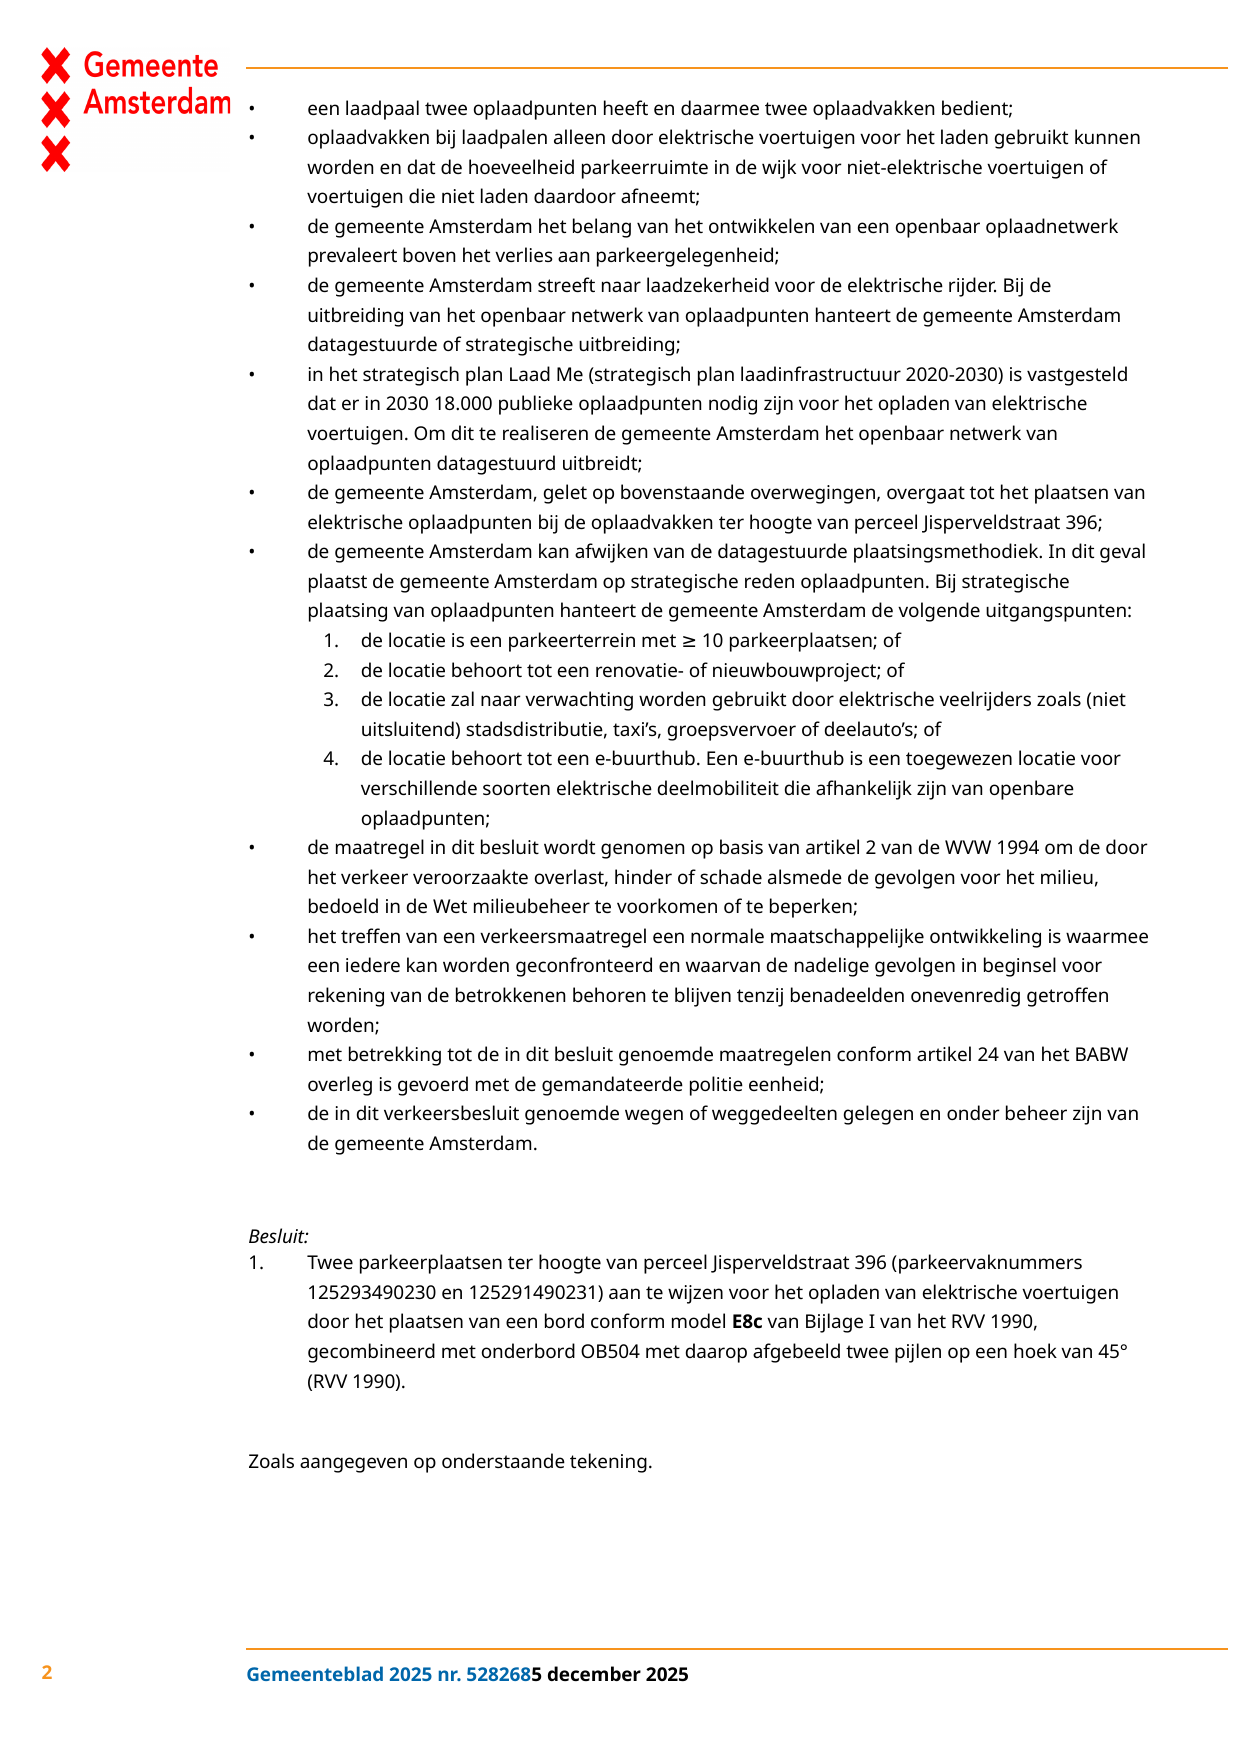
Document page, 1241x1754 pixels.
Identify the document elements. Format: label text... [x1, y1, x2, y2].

list Twee parkeerplaatsen ter hoogte van perceel Jisperveldstraat 396 (parkeervaknummers 125293490230 en 125291490231) aan te wijzen voor het opladen van elektrische voertuigen door het plaatsen van een bord conform model E8c van Bijlage I van het RVV 1990, gecombineerd met onderbord OB504 met daarop afgebeeld twee pijlen op een hoek van 45° (RVV 1990). [248, 1249, 1152, 1393]
text Besluit: [248, 1224, 1152, 1249]
list oplaadvakken bij laadpalen alleen door elektrische voertuigen voor het laden gebruikt kunnen worden en dat de hoeveelheid parkeerruimte in de wijk voor niet-elektrische voertuigen of voertuigen die niet laden daardoor afneemt; [248, 124, 1152, 209]
list de maatregel in dit besluit wordt genomen op basis van artikel 2 van de WVW 1994 om de door het verkeer veroorzaakte overlast, hinder of schade alsmede de gevolgen voor het milieu, bedoeld in de Wet milieubeheer te voorkomen of te beperken; [248, 834, 1152, 919]
list de gemeente Amsterdam het belang van het ontwikkelen van een openbaar oplaadnetwerk prevaleert boven het verlies aan parkeergelegenheid; [248, 213, 1152, 268]
list de gemeente Amsterdam streeft naar laadzekerheid voor de elektrische rijder. Bij de uitbreiding van het openbaar netwerk van oplaadpunten hanteert de gemeente Amsterdam datagestuurde of strategische uitbreiding; [248, 272, 1152, 357]
list het treffen van een verkeersmaatregel een normale maatschappelijke ontwikkeling is waarmee een iedere kan worden geconfronteerd en waarvan de nadelige gevolgen in beginsel voor rekening van de betrokkenen behoren te blijven tenzij benadeelden onevenredig getroffen worden; [248, 923, 1152, 1038]
list de locatie is een parkeerterrein met ≥ 10 parkeerplaatsen; of [323, 627, 1152, 653]
list de in dit verkeersbesluit genoemde wegen of weggedeelten gelegen en onder beheer zijn van de gemeente Amsterdam. [248, 1101, 1152, 1156]
list de locatie behoort tot een renovatie- of nieuwbouwproject; of [323, 657, 1152, 683]
list de locatie zal naar verwachting worden gebruikt door elektrische veelrijders zoals (niet uitsluitend) stadsdistributie, taxi’s, groepsvervoer of deelauto’s; of [323, 686, 1152, 742]
list met betrekking tot de in dit besluit genoemde maatregelen conform artikel 24 van het BABW overleg is gevoerd met de gemandateerde politie eenheid; [248, 1041, 1152, 1097]
list een laadpaal twee oplaadpunten heeft en daarmee twee oplaadvakken bedient; [248, 95, 1152, 121]
list in het strategisch plan Laad Me (strategisch plan laadinfrastructuur 2020-2030) is vastgesteld dat er in 2030 18.000 publieke oplaadpunten nodig zijn voor het opladen van elektrische voertuigen. Om dit te realiseren de gemeente Amsterdam het openbaar netwerk van oplaadpunten datagestuurd uitbreidt; [248, 361, 1152, 476]
list de gemeente Amsterdam kan afwijken van de datagestuurde plaatsingsmethodiek. In dit geval plaatst de gemeente Amsterdam op strategische reden oplaadpunten. Bij strategische plaatsing van oplaadpunten hanteert de gemeente Amsterdam de volgende uitgangspunten: [248, 538, 1152, 623]
picture [41, 47, 231, 172]
text Zoals aangegeven op onderstaande tekening. [248, 1448, 1152, 1473]
list de gemeente Amsterdam, gelet op bovenstaande overwegingen, overgaat tot het plaatsen van elektrische oplaadpunten bij de oplaadvakken ter hoogte van perceel Jisperveldstraat 396; [248, 479, 1152, 535]
list de locatie behoort tot een e-buurthub. Een e-buurthub is een toegewezen locatie voor verschillende soorten elektrische deelmobiliteit die afhankelijk zijn van openbare oplaadpunten; [323, 746, 1152, 831]
